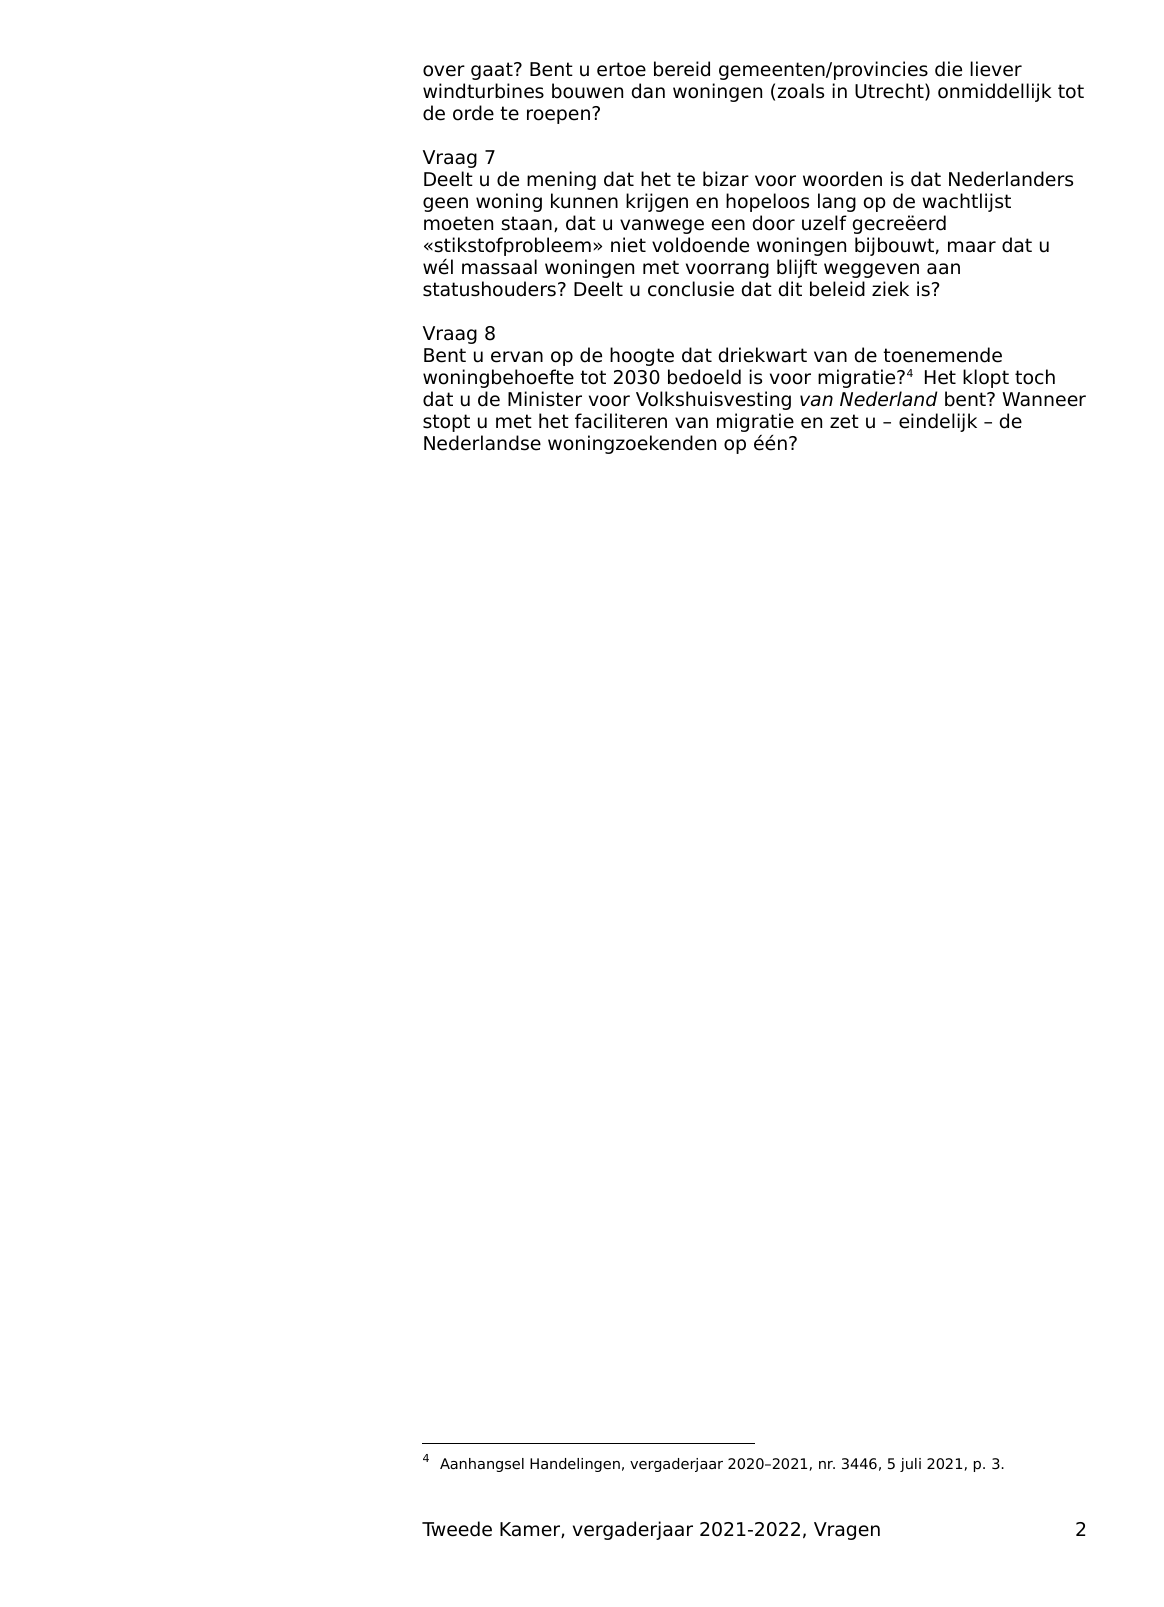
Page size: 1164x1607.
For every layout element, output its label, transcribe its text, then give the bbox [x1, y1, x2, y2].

text Bent u ervan op de hoogte dat driekwart van de toenemende woningbehoefte tot 2030 bedoeld is voor migratie? Het klopt toch dat u de Minister voor Volkshuisvesting van Nederland bent? Wanneer stopt u met het faciliteren van migratie en zet u – eindelijk – de Nederlandse woningzoekenden op één? [422, 345, 1087, 455]
text Deelt u de mening dat het te bizar voor woorden is dat Nederlanders geen woning kunnen krijgen en hopeloos lang op de wachtlijst moeten staan, dat u vanwege een door uzelf gecreëerd «stikstofprobleem» niet voldoende woningen bijbouwt, maar dat u wél massaal woningen met voorrang blijft weggeven aan statushouders? Deelt u conclusie dat dit beleid ziek is? [422, 169, 1087, 301]
text over gaat? Bent u ertoe bereid gemeenten/provincies die liever windturbines bouwen dan woningen (zoals in Utrecht) onmiddellijk tot de orde te roepen? [422, 59, 1087, 125]
text Vraag 8 [422, 323, 1087, 345]
text Vraag 7 [422, 147, 1087, 169]
text Aanhangsel Handelingen, vergaderjaar 2020–2021, nr. 3446, 5 juli 2021, p. 3. [422, 1452, 1087, 1474]
